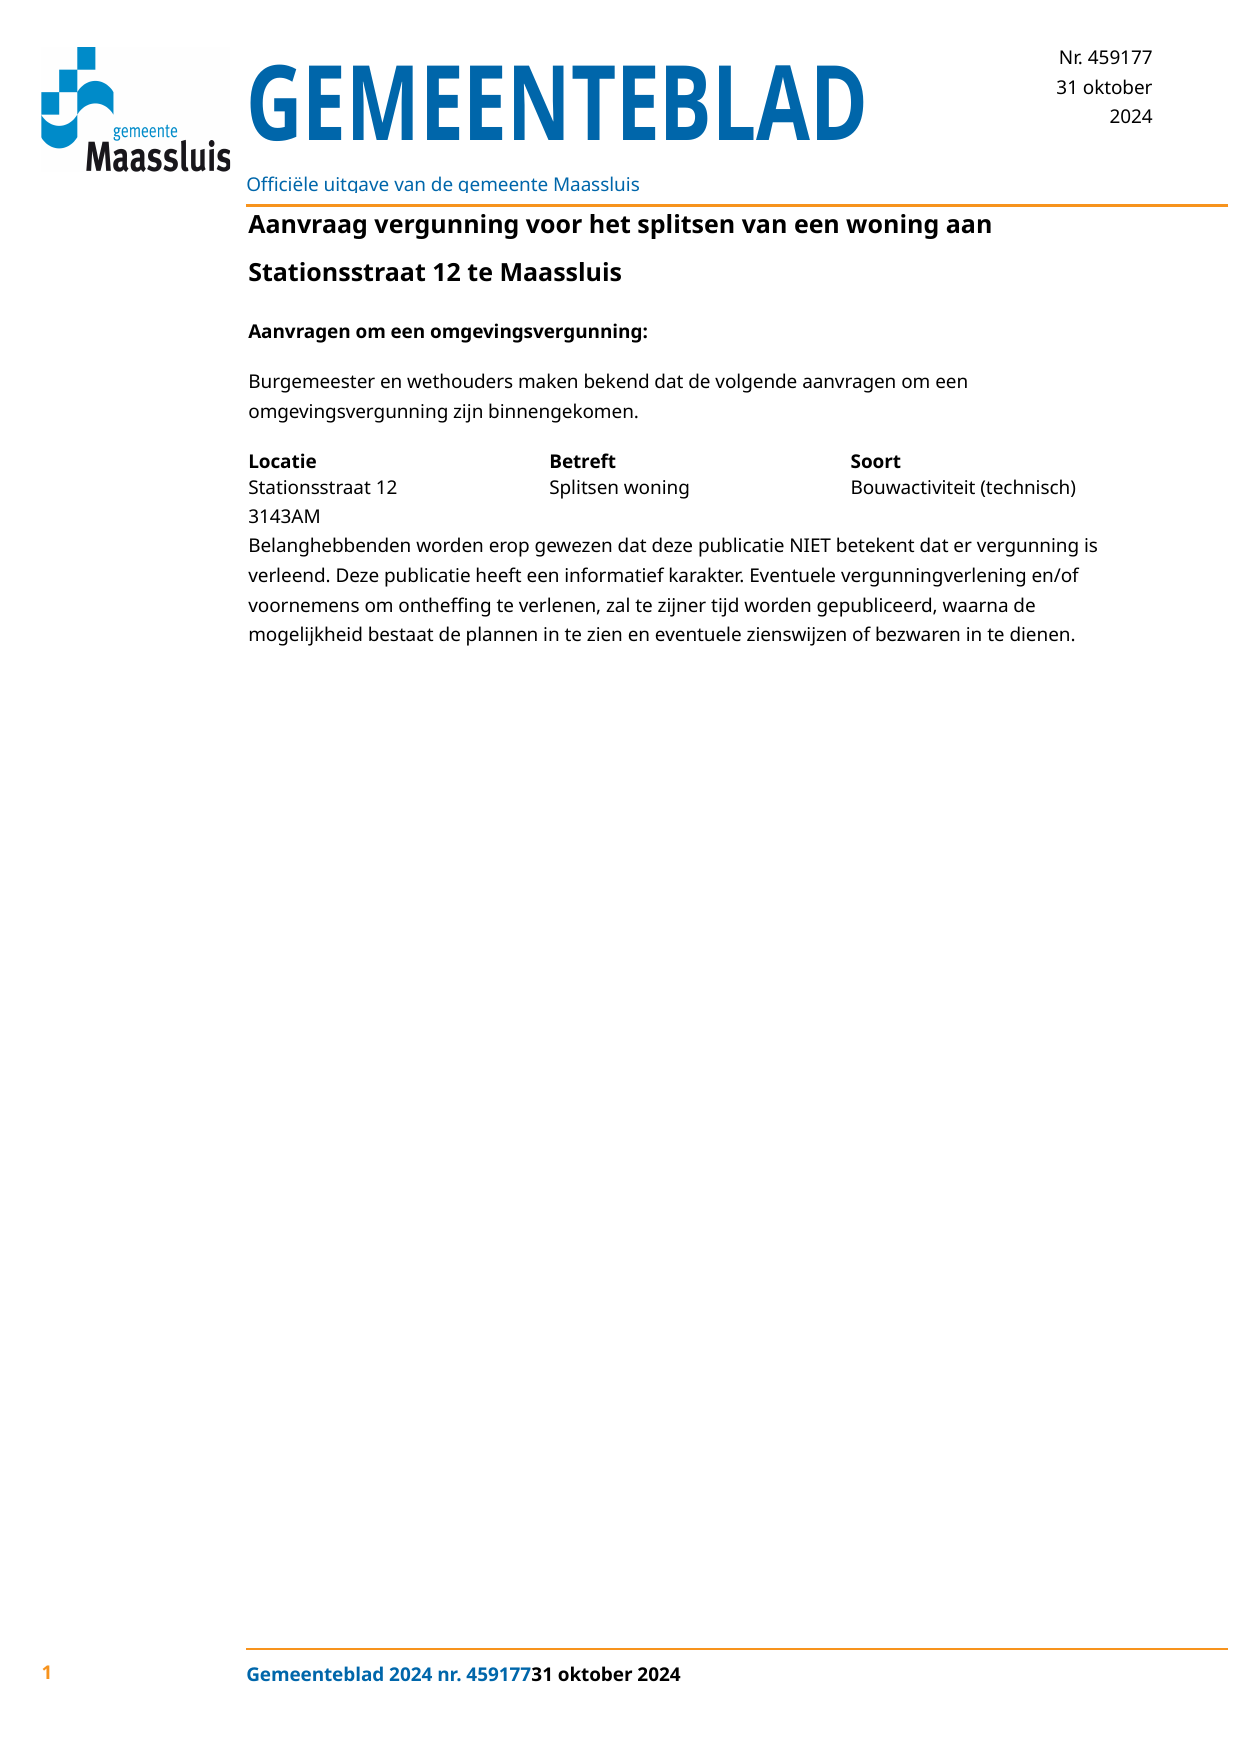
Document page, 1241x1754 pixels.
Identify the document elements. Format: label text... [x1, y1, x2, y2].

text Aanvragen om een omgevingsvergunning: [248, 318, 1152, 344]
table_cell Stationsstraat 12 3143AM [248, 474, 549, 529]
table_header Locatie [248, 449, 549, 474]
table_header Betreft [549, 449, 850, 474]
table_header Soort [850, 449, 1152, 474]
picture [41, 47, 77, 92]
text Burgemeester en wethouders maken bekend dat de volgende aanvragen om een omgevingsvergunning zijn binnengekomen. [248, 368, 1152, 424]
text Aanvraag vergunning voor het splitsen van een woning aan Stationsstraat 12 te Maassluis [248, 207, 1152, 288]
table_cell Splitsen woning [549, 474, 850, 529]
table_cell Bouwactiviteit (technisch) [850, 474, 1152, 529]
picture [41, 47, 231, 172]
text Belanghebbenden worden erop gewezen dat deze publicatie NIET betekent dat er vergunning is verleend. Deze publicatie heeft een informatief karakter. Eventuele vergunningverlening en/of voornemens om ontheffing te verlenen, zal te zijner tijd worden gepubliceerd, waarna de mogelijkheid bestaat de plannen in te zien en eventuele zienswijzen of bezwaren in te dienen. [248, 533, 1152, 647]
